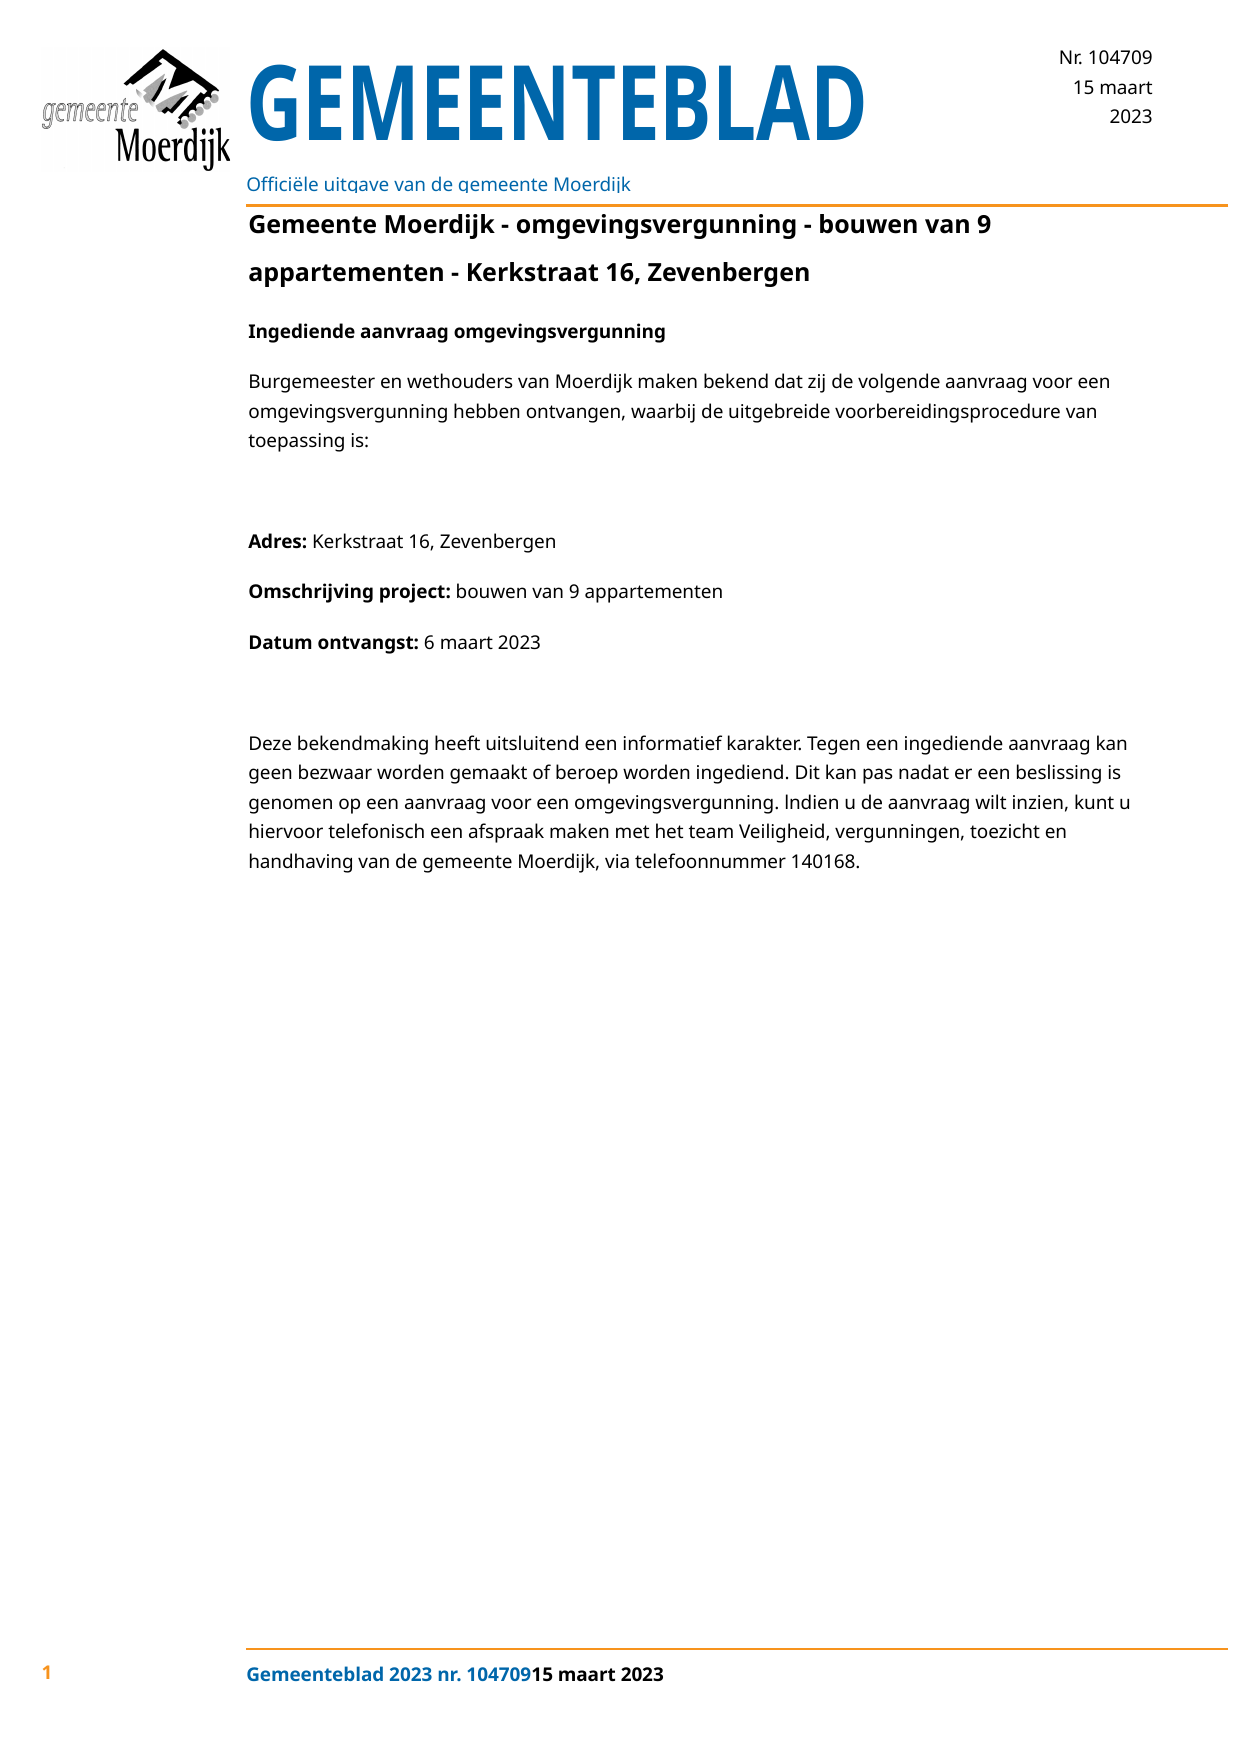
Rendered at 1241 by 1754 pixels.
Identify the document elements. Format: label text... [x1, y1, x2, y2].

text Datum ontvangst: 6 maart 2023 [248, 629, 1152, 655]
text Deze bekendmaking heeft uitsluitend een informatief karakter. Tegen een ingediende aanvraag kan geen bezwaar worden gemaakt of beroep worden ingediend. Dit kan pas nadat er een beslissing is genomen op een aanvraag voor een omgevingsvergunning. lndien u de aanvraag wilt inzien, kunt u hiervoor telefonisch een afspraak maken met het team Veiligheid, vergunningen, toezicht en handhaving van de gemeente Moerdijk, via telefoonnummer 140168. [248, 730, 1152, 874]
text Ingediende aanvraag omgevingsvergunning [248, 318, 1152, 344]
text Burgemeester en wethouders van Moerdijk maken bekend dat zij de volgende aanvraag voor een omgevingsvergunning hebben ontvangen, waarbij de uitgebreide voorbereidingsprocedure van toepassing is: [248, 368, 1152, 453]
text Adres: Kerkstraat 16, Zevenbergen [248, 528, 1152, 554]
text Gemeente Moerdijk - omgevingsvergunning - bouwen van 9 appartementen - Kerkstraat 16, Zevenbergen [248, 207, 1152, 288]
picture [41, 47, 231, 172]
text Omschrijving project: bouwen van 9 appartementen [248, 579, 1152, 604]
